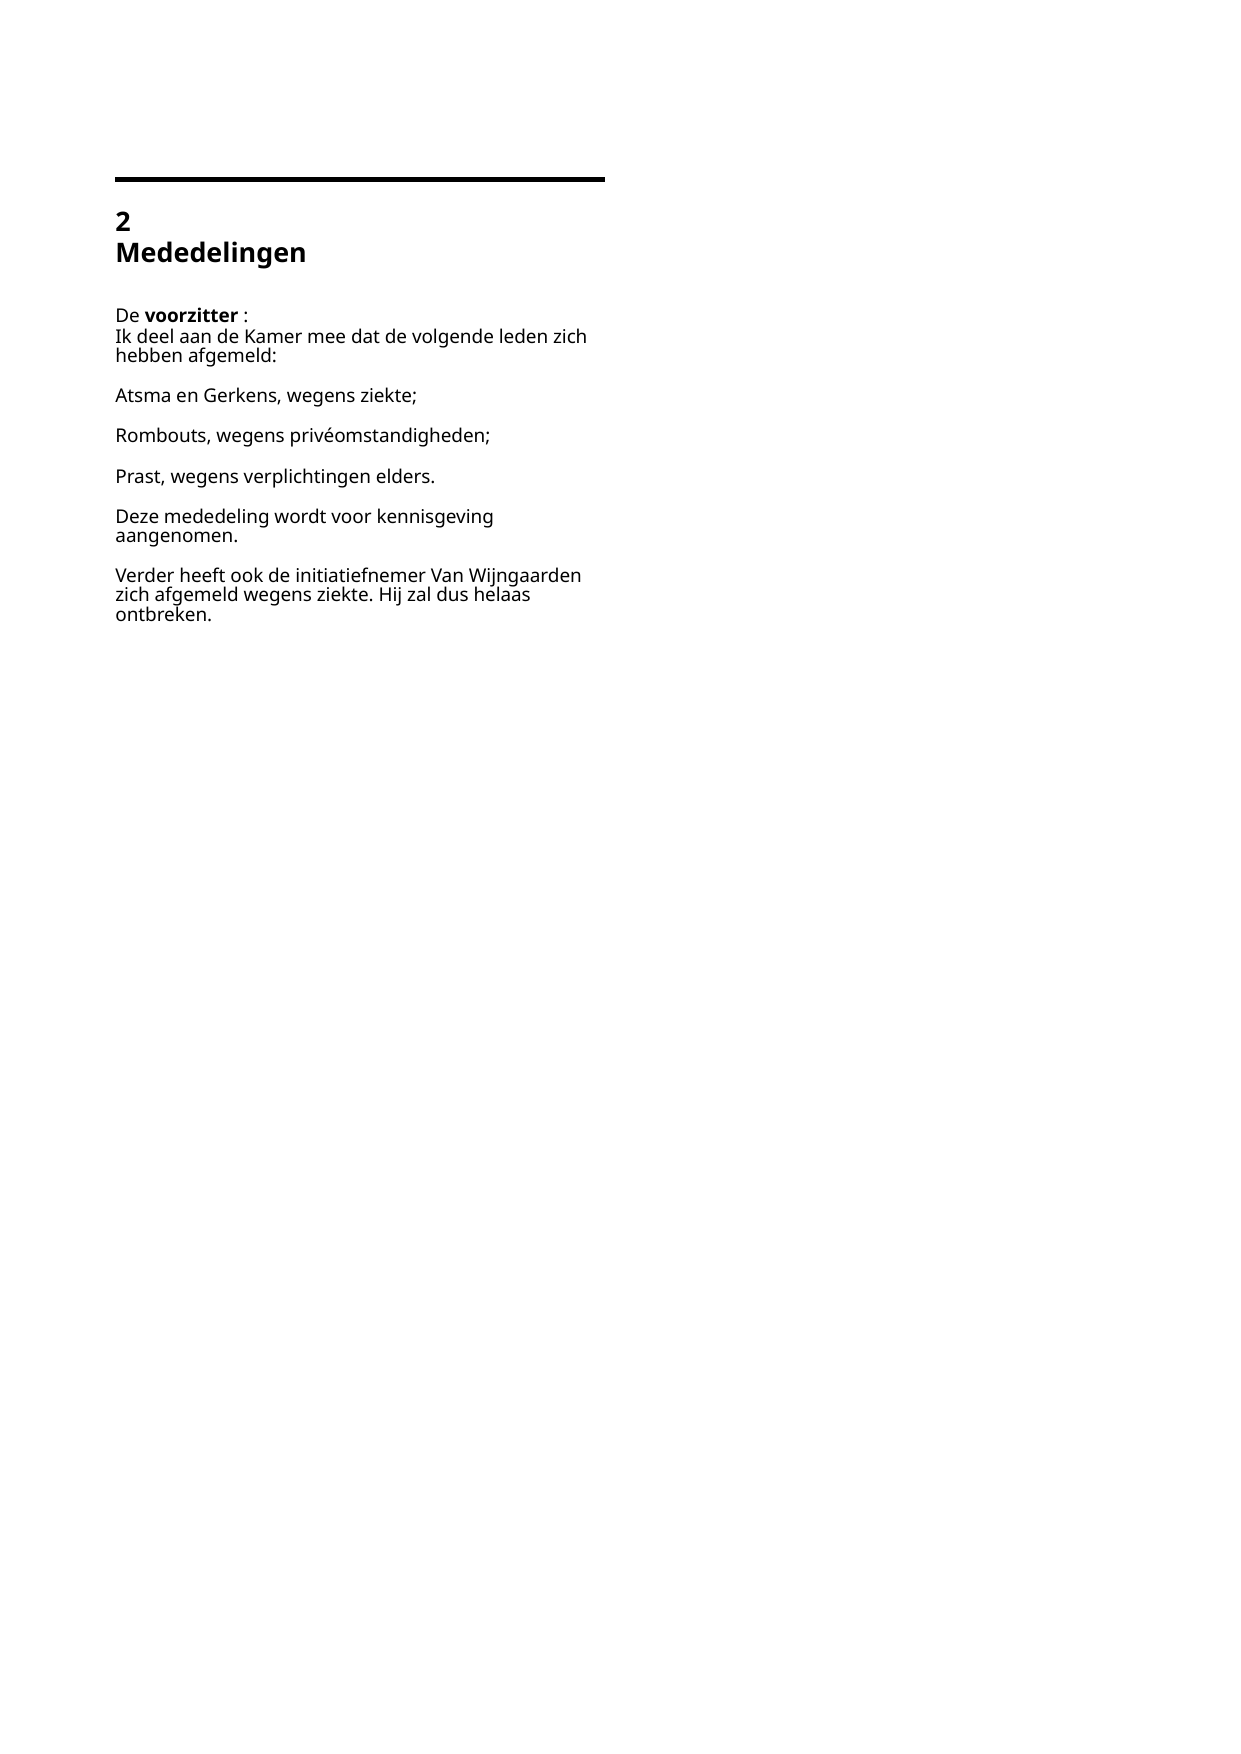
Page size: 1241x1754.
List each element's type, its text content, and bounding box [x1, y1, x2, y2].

text Deze mededeling wordt voor kennisgeving aangenomen. [115, 508, 605, 546]
text 2 [115, 203, 605, 239]
text Ik deel aan de Kamer mee dat de volgende leden zich hebben afgemeld: [115, 328, 605, 367]
text Atsma en Gerkens, wegens ziekte; [115, 387, 605, 407]
text De voorzitter : [115, 302, 605, 328]
text Prast, wegens verplichtingen elders. [115, 468, 605, 487]
text Verder heeft ook de initiatiefnemer Van Wijngaarden zich afgemeld wegens ziekte. Hij zal dus helaas ontbreken. [115, 567, 605, 625]
text Rombouts, wegens privéomstandigheden; [115, 427, 605, 447]
text Mededelingen [115, 239, 605, 283]
